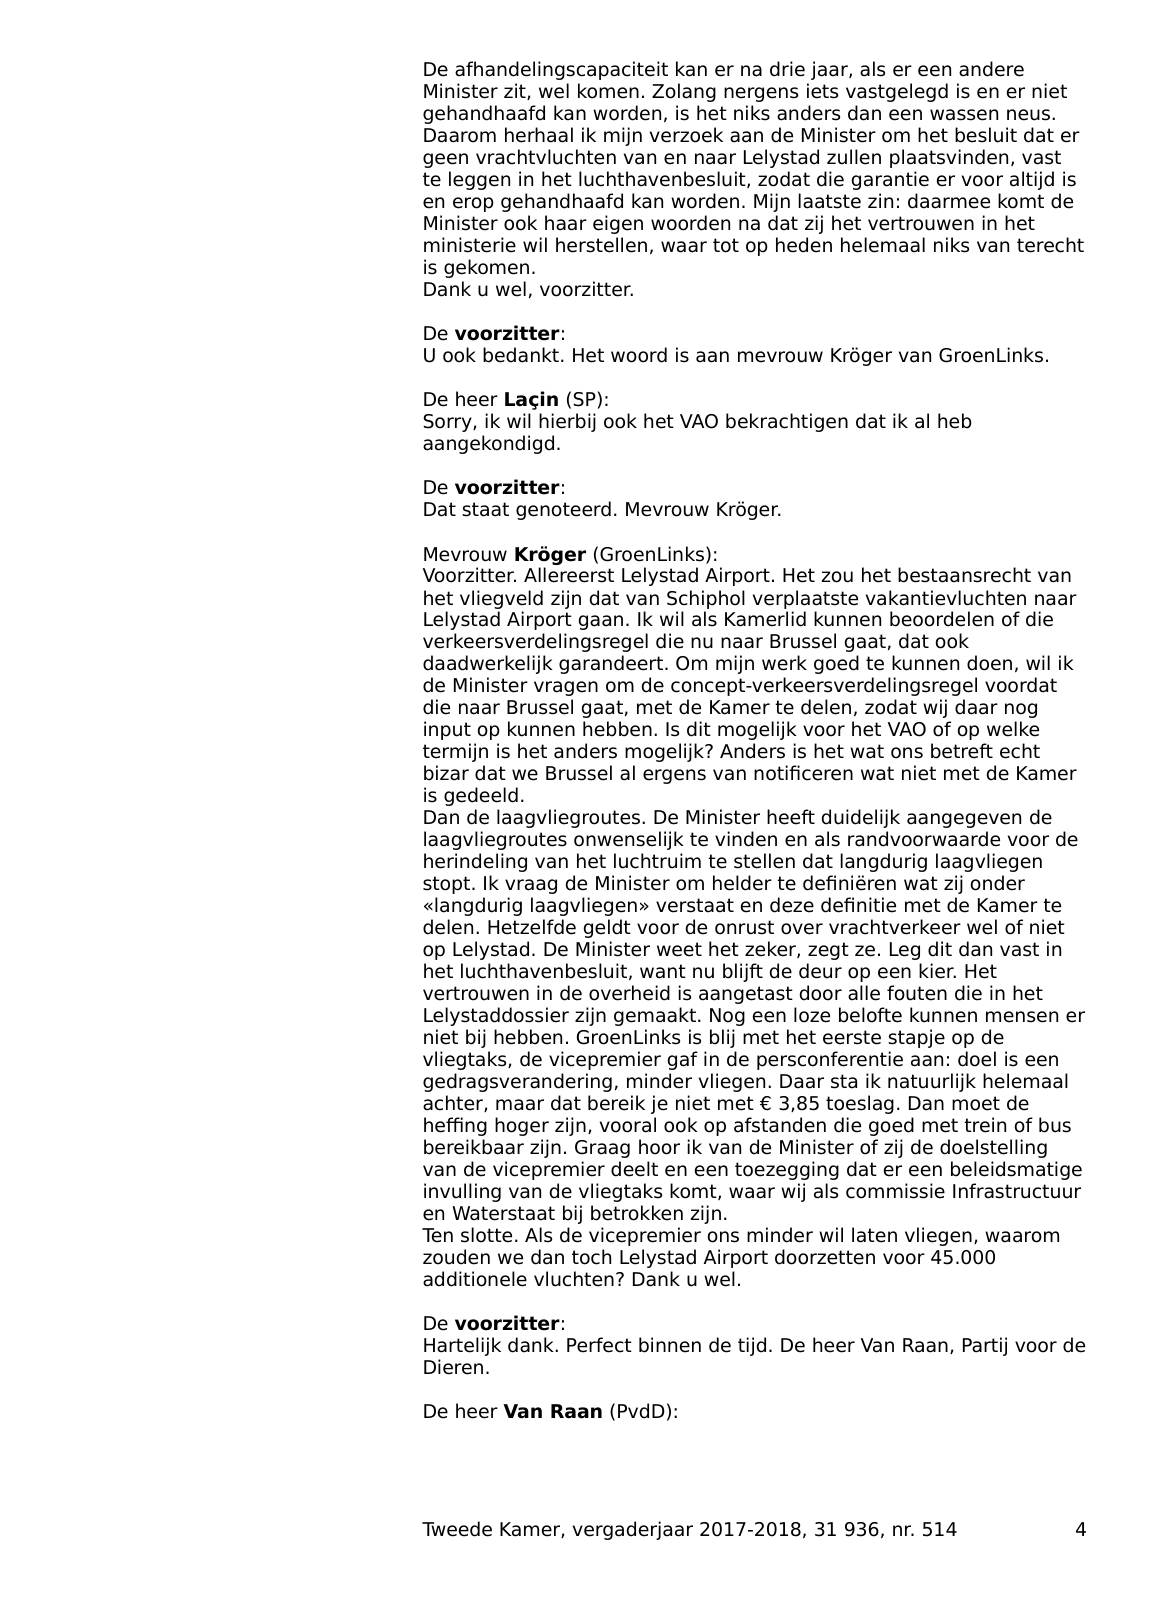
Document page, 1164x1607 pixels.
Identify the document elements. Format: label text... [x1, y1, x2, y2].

text U ook bedankt. Het woord is aan mevrouw Kröger van GroenLinks. [422, 345, 1087, 367]
text De voorzitter: [422, 323, 1087, 345]
text Mevrouw Kröger (GroenLinks): [422, 543, 1087, 565]
text Ten slotte. Als de vicepremier ons minder wil laten vliegen, waarom zouden we dan toch Lelystad Airport doorzetten voor 45.000 additionele vluchten? Dank u wel. [422, 1225, 1087, 1291]
text Voorzitter. Allereerst Lelystad Airport. Het zou het bestaansrecht van het vliegveld zijn dat van Schiphol verplaatste vakantievluchten naar Lelystad Airport gaan. Ik wil als Kamerlid kunnen beoordelen of die verkeersverdelingsregel die nu naar Brussel gaat, dat ook daadwerkelijk garandeert. Om mijn werk goed te kunnen doen, wil ik de Minister vragen om de concept-verkeersverdelingsregel voordat die naar Brussel gaat, met de Kamer te delen, zodat wij daar nog input op kunnen hebben. Is dit mogelijk voor het VAO of op welke termijn is het anders mogelijk? Anders is het wat ons betreft echt bizar dat we Brussel al ergens van notificeren wat niet met de Kamer is gedeeld. [422, 565, 1087, 807]
text Dan de laagvliegroutes. De Minister heeft duidelijk aangegeven de laagvliegroutes onwenselijk te vinden en als randvoorwaarde voor de herindeling van het luchtruim te stellen dat langdurig laagvliegen stopt. Ik vraag de Minister om helder te definiëren wat zij onder «langdurig laagvliegen» verstaat en deze definitie met de Kamer te delen. Hetzelfde geldt voor de onrust over vrachtverkeer wel of niet op Lelystad. De Minister weet het zeker, zegt ze. Leg dit dan vast in het luchthavenbesluit, want nu blijft de deur op een kier. Het vertrouwen in de overheid is aangetast door alle fouten die in het Lelystaddossier zijn gemaakt. Nog een loze belofte kunnen mensen er niet bij hebben. GroenLinks is blij met het eerste stapje op de vliegtaks, de vicepremier gaf in de persconferentie aan: doel is een gedragsverandering, minder vliegen. Daar sta ik natuurlijk helemaal achter, maar dat bereik je niet met € 3,85 toeslag. Dan moet de heffing hoger zijn, vooral ook op afstanden die goed met trein of bus bereikbaar zijn. Graag hoor ik van de Minister of zij de doelstelling van de vicepremier deelt en een toezegging dat er een beleidsmatige invulling van de vliegtaks komt, waar wij als commissie Infrastructuur en Waterstaat bij betrokken zijn. [422, 807, 1087, 1225]
text Sorry, ik wil hierbij ook het VAO bekrachtigen dat ik al heb aangekondigd. [422, 411, 1087, 455]
text De afhandelingscapaciteit kan er na drie jaar, als er een andere Minister zit, wel komen. Zolang nergens iets vastgelegd is en er niet gehandhaafd kan worden, is het niks anders dan een wassen neus. Daarom herhaal ik mijn verzoek aan de Minister om het besluit dat er geen vrachtvluchten van en naar Lelystad zullen plaatsvinden, vast te leggen in het luchthavenbesluit, zodat die garantie er voor altijd is en erop gehandhaafd kan worden. Mijn laatste zin: daarmee komt de Minister ook haar eigen woorden na dat zij het vertrouwen in het ministerie wil herstellen, waar tot op heden helemaal niks van terecht is gekomen. [422, 59, 1087, 279]
text De voorzitter: [422, 1313, 1087, 1335]
text De voorzitter: [422, 477, 1087, 499]
text Dank u wel, voorzitter. [422, 279, 1087, 301]
text De heer Van Raan (PvdD): [422, 1401, 1087, 1423]
text De heer Laçin (SP): [422, 389, 1087, 411]
text Dat staat genoteerd. Mevrouw Kröger. [422, 499, 1087, 521]
text Hartelijk dank. Perfect binnen de tijd. De heer Van Raan, Partij voor de Dieren. [422, 1335, 1087, 1379]
